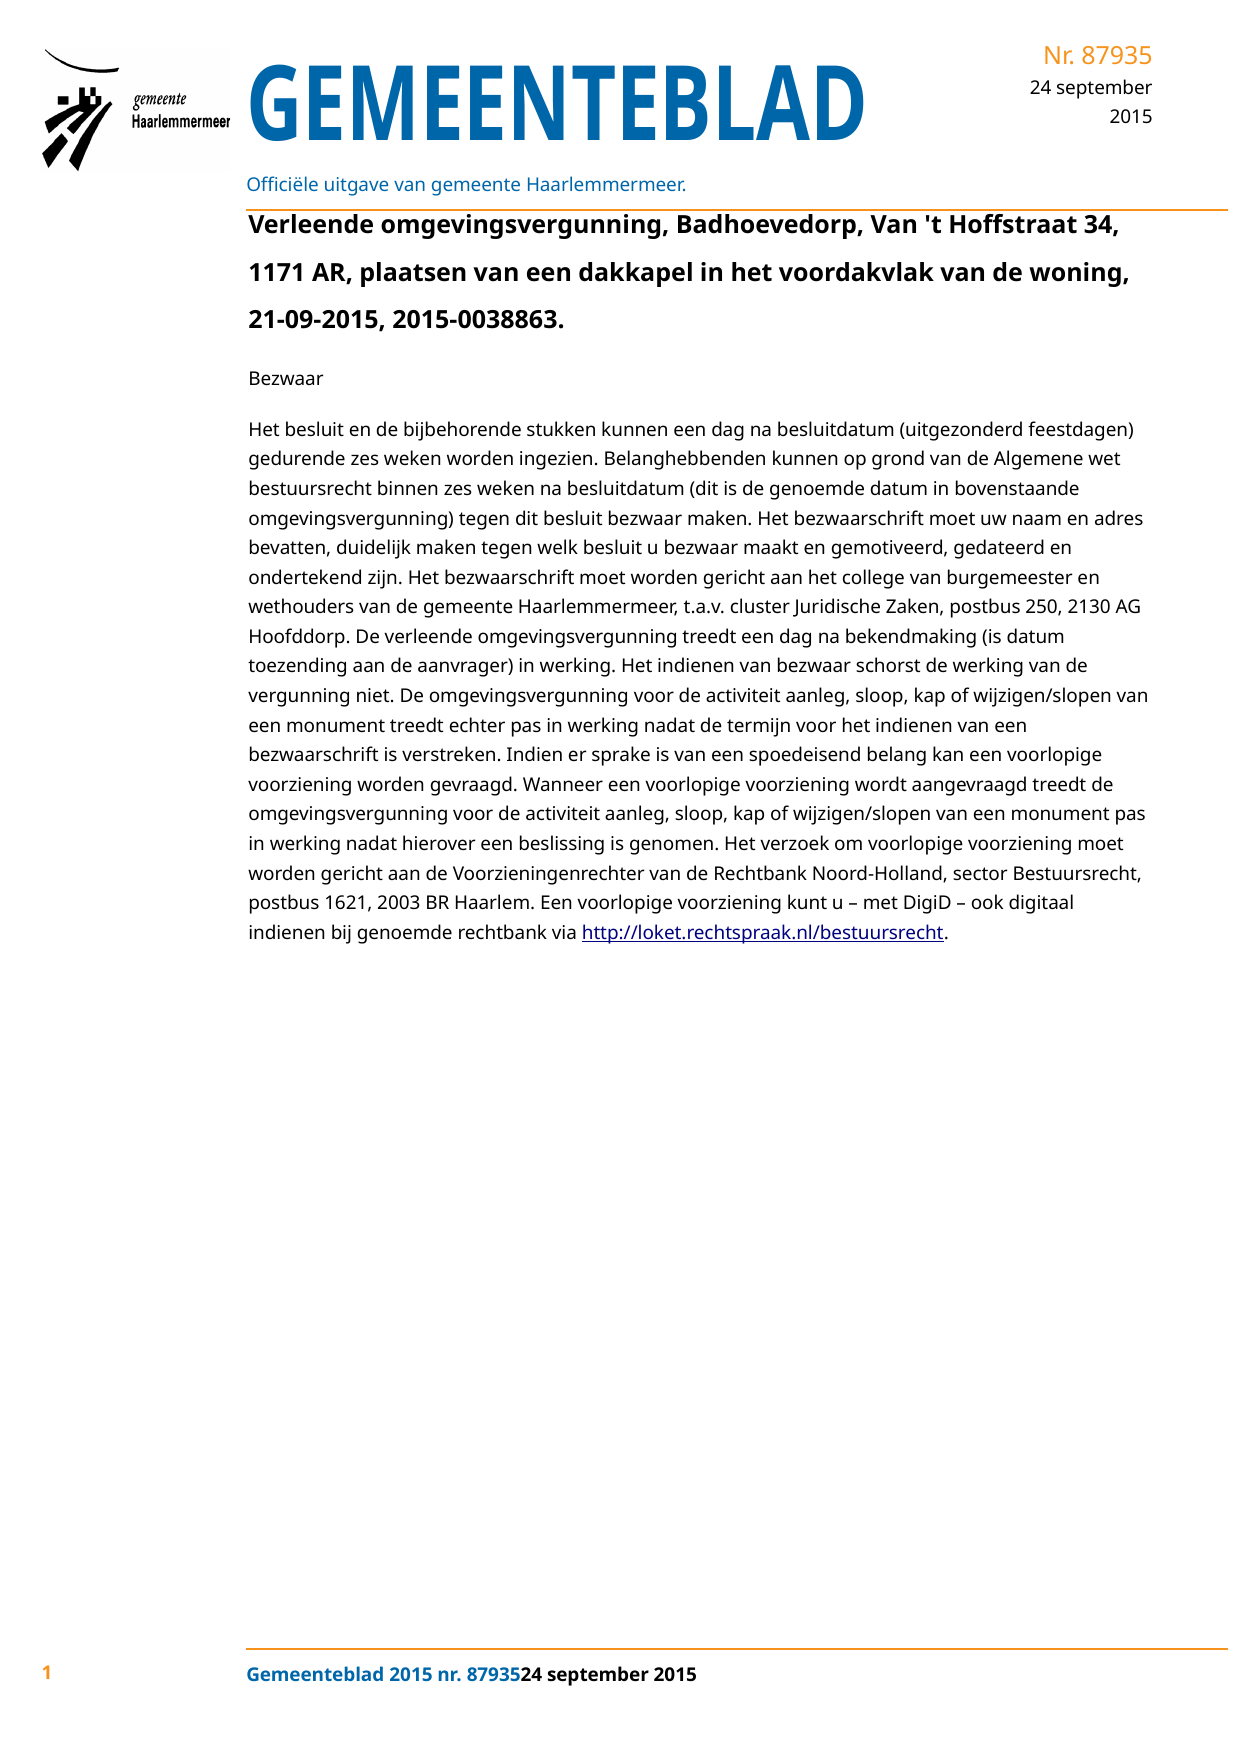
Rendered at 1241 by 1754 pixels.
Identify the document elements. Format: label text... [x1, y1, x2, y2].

text Het besluit en de bijbehorende stukken kunnen een dag na besluitdatum (uitgezonderd feestdagen) gedurende zes weken worden ingezien. Belanghebbenden kunnen op grond van de Algemene wet bestuursrecht binnen zes weken na besluitdatum (dit is de genoemde datum in bovenstaande omgevingsvergunning) tegen dit besluit bezwaar maken. Het bezwaarschrift moet uw naam en adres bevatten, duidelijk maken tegen welk besluit u bezwaar maakt en gemotiveerd, gedateerd en ondertekend zijn. Het bezwaarschrift moet worden gericht aan het college van burgemeester en wethouders van de gemeente Haarlemmermeer, t.a.v. cluster Juridische Zaken, postbus 250, 2130 AG Hoofddorp. De verleende omgevingsvergunning treedt een dag na bekendmaking (is datum toezending aan de aanvrager) in werking. Het indienen van bezwaar schorst de werking van de vergunning niet. De omgevingsvergunning voor de activiteit aanleg, sloop, kap of wijzigen/slopen van een monument treedt echter pas in werking nadat de termijn voor het indienen van een bezwaarschrift is verstreken. Indien er sprake is van een spoedeisend belang kan een voorlopige voorziening worden gevraagd. Wanneer een voorlopige voorziening wordt aangevraagd treedt de omgevingsvergunning voor de activiteit aanleg, sloop, kap of wijzigen/slopen van een monument pas in werking nadat hierover een beslissing is genomen. Het verzoek om voorlopige voorziening moet worden gericht aan de Voorzieningenrechter van de Rechtbank Noord-Holland, sector Bestuursrecht, postbus 1621, 2003 BR Haarlem. Een voorlopige voorziening kunt u – met DigiD – ook digitaal indienen bij genoemde rechtbank via http://loket.rechtspraak.nl/bestuursrecht. [248, 416, 1152, 944]
picture [41, 47, 231, 172]
text Verleende omgevingsvergunning, Badhoevedorp, Van 't Hoffstraat 34, 1171 AR, plaatsen van een dakkapel in het voordakvlak van de woning, 21-09-2015, 2015-0038863. [248, 211, 1152, 336]
text Bezwaar [248, 366, 1152, 391]
